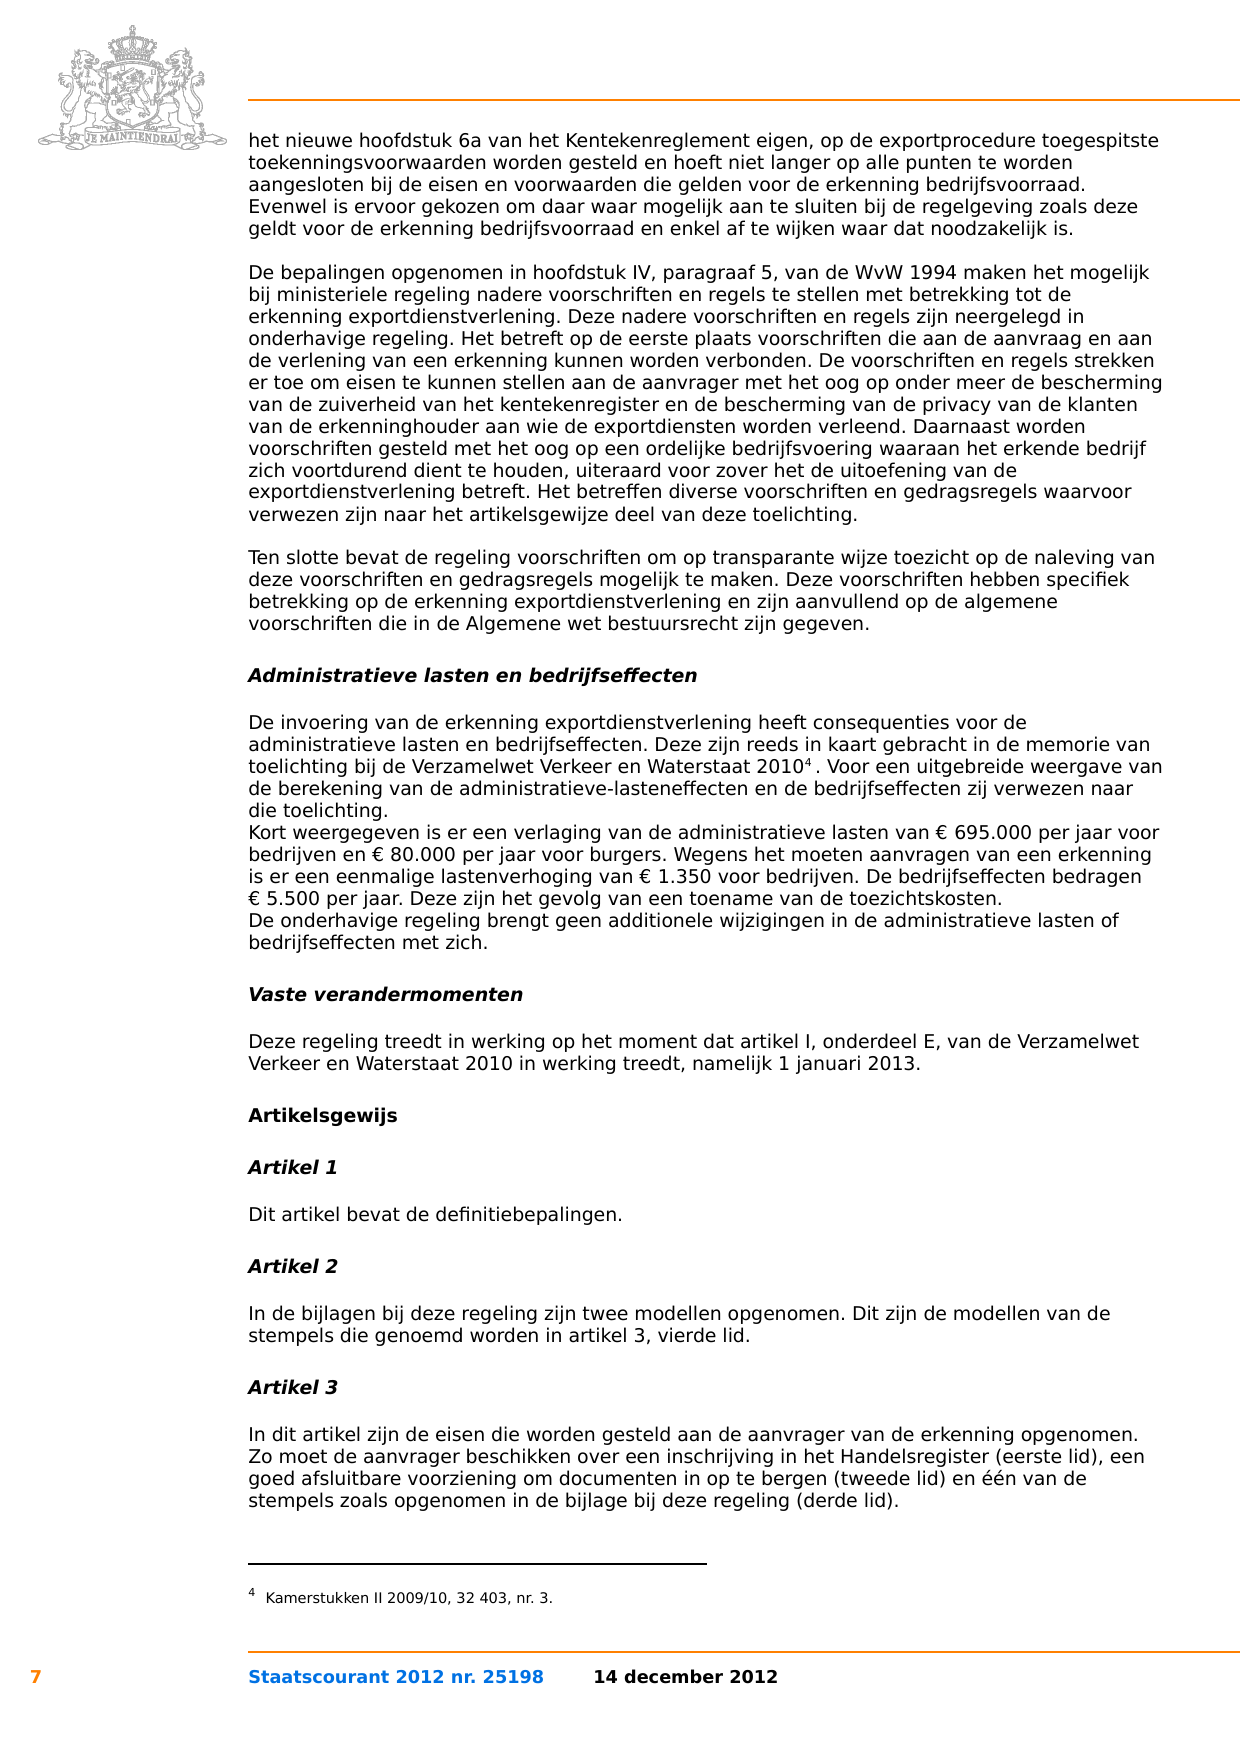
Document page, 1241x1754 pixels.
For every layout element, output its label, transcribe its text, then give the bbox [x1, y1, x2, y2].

subtitle Administratieve lasten en bedrijfseffecten [248, 665, 1163, 687]
text De invoering van de erkenning exportdienstverlening heeft consequenties voor de administratieve lasten en bedrijfseffecten. Deze zijn reeds in kaart gebracht in de memorie van toelichting bij de Verzamelwet Verkeer en Waterstaat 2010. Voor een uitgebreide weergave van de berekening van de administratieve-lasteneffecten en de bedrijfseffecten zij verwezen naar die toelichting. [248, 712, 1163, 822]
picture [38, 25, 227, 150]
subtitle Artikel 3 [248, 1377, 1163, 1399]
text Kort weergegeven is er een verlaging van de administratieve lasten van € 695.000 per jaar voor bedrijven en € 80.000 per jaar voor burgers. Wegens het moeten aanvragen van een erkenning is er een eenmalige lastenverhoging van € 1.350 voor bedrijven. De bedrijfseffecten bedragen € 5.500 per jaar. Deze zijn het gevolg van een toename van de toezichtskosten. [248, 822, 1163, 910]
text De onderhavige regeling brengt geen additionele wijzigingen in de administratieve lasten of bedrijfseffecten met zich. [248, 910, 1163, 954]
subtitle Artikelsgewijs [248, 1105, 1163, 1127]
subtitle Vaste verandermomenten [248, 984, 1163, 1006]
text Deze regeling treedt in werking op het moment dat artikel I, onderdeel E, van de Verzamelwet Verkeer en Waterstaat 2010 in werking treedt, namelijk 1 januari 2013. [248, 1031, 1163, 1075]
text Kamerstukken II 2009/10, 32 403, nr. 3. [248, 1586, 1163, 1608]
text De bepalingen opgenomen in hoofdstuk IV, paragraaf 5, van de WvW 1994 maken het mogelijk bij ministeriele regeling nadere voorschriften en regels te stellen met betrekking tot de erkenning exportdienstverlening. Deze nadere voorschriften en regels zijn neergelegd in onderhavige regeling. Het betreft op de eerste plaats voorschriften die aan de aanvraag en aan de verlening van een erkenning kunnen worden verbonden. De voorschriften en regels strekken er toe om eisen te kunnen stellen aan de aanvrager met het oog op onder meer de bescherming van de zuiverheid van het kentekenregister en de bescherming van de privacy van de klanten van de erkenninghouder aan wie de exportdiensten worden verleend. Daarnaast worden voorschriften gesteld met het oog op een ordelijke bedrijfsvoering waaraan het erkende bedrijf zich voortdurend dient te houden, uiteraard voor zover het de uitoefening van de exportdienstverlening betreft. Het betreffen diverse voorschriften en gedragsregels waarvoor verwezen zijn naar het artikelsgewijze deel van deze toelichting. [248, 262, 1163, 525]
subtitle Artikel 1 [248, 1157, 1163, 1179]
text Ten slotte bevat de regeling voorschriften om op transparante wijze toezicht op de naleving van deze voorschriften en gedragsregels mogelijk te maken. Deze voorschriften hebben specifiek betrekking op de erkenning exportdienstverlening en zijn aanvullend op de algemene voorschriften die in de Algemene wet bestuursrecht zijn gegeven. [248, 547, 1163, 635]
text In dit artikel zijn de eisen die worden gesteld aan de aanvrager van de erkenning opgenomen. Zo moet de aanvrager beschikken over een inschrijving in het Handelsregister (eerste lid), een goed afsluitbare voorziening om documenten in op te bergen (tweede lid) en één van de stempels zoals opgenomen in de bijlage bij deze regeling (derde lid). [248, 1424, 1163, 1512]
subtitle Artikel 2 [248, 1256, 1163, 1278]
text het nieuwe hoofdstuk 6a van het Kentekenreglement eigen, op de exportprocedure toegespitste toekenningsvoorwaarden worden gesteld en hoeft niet langer op alle punten te worden aangesloten bij de eisen en voorwaarden die gelden voor de erkenning bedrijfsvoorraad. Evenwel is ervoor gekozen om daar waar mogelijk aan te sluiten bij de regelgeving zoals deze geldt voor de erkenning bedrijfsvoorraad en enkel af te wijken waar dat noodzakelijk is. [248, 130, 1163, 240]
text Dit artikel bevat de definitiebepalingen. [248, 1204, 1163, 1226]
text In de bijlagen bij deze regeling zijn twee modellen opgenomen. Dit zijn de modellen van de stempels die genoemd worden in artikel 3, vierde lid. [248, 1303, 1163, 1347]
